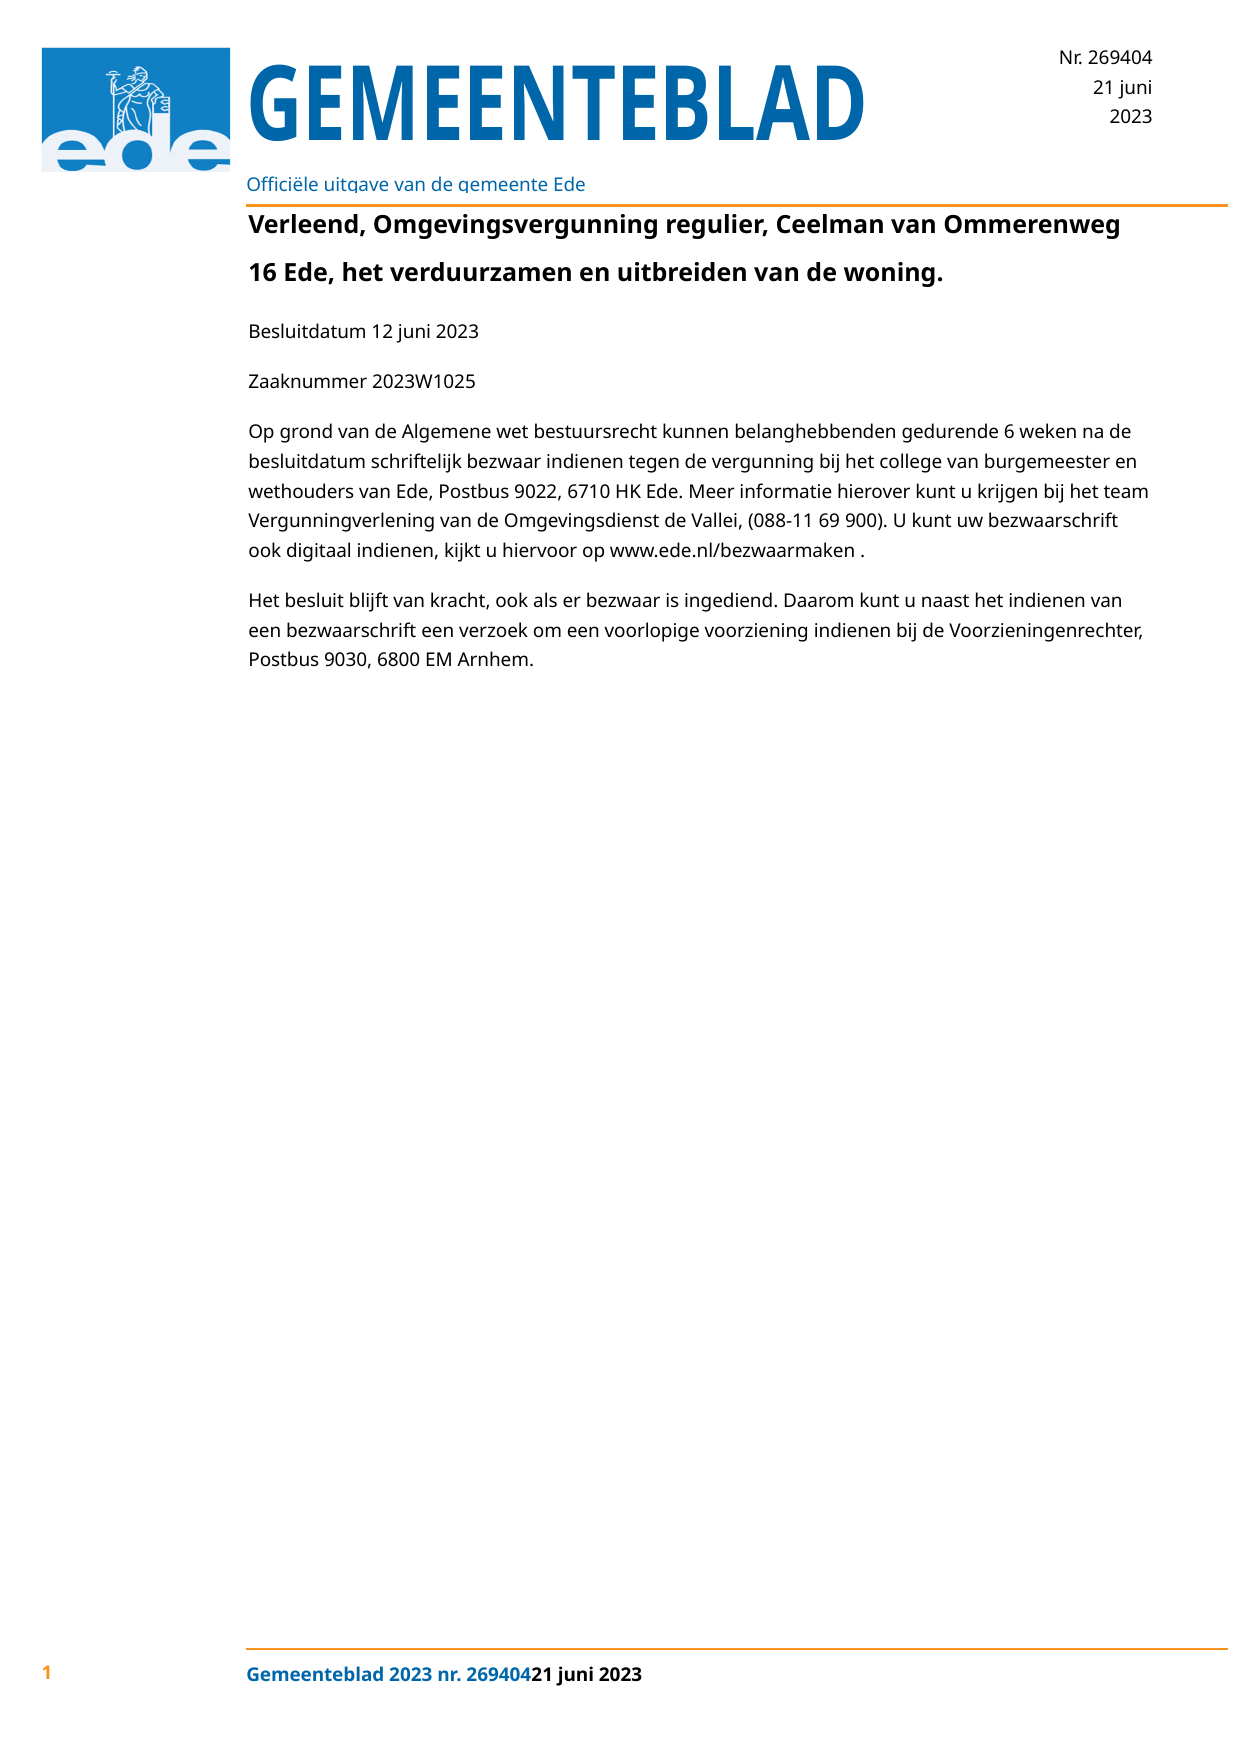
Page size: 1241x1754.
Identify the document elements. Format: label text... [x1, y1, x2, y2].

text Besluitdatum 12 juni 2023 [248, 318, 1152, 344]
text Het besluit blijft van kracht, ook als er bezwaar is ingediend. Daarom kunt u naast het indienen van een bezwaarschrift een verzoek om een voorlopige voorziening indienen bij de Voorzieningenrechter, Postbus 9030, 6800 EM Arnhem. [248, 587, 1152, 672]
text Zaaknummer 2023W1025 [248, 368, 1152, 394]
picture [41, 47, 231, 172]
text Op grond van de Algemene wet bestuursrecht kunnen belanghebbenden gedurende 6 weken na de besluitdatum schriftelijk bezwaar indienen tegen de vergunning bij het college van burgemeester en wethouders van Ede, Postbus 9022, 6710 HK Ede. Meer informatie hierover kunt u krijgen bij het team Vergunningverlening van de Omgevingsdienst de Vallei, (088-11 69 900). U kunt uw bezwaarschrift ook digitaal indienen, kijkt u hiervoor op www.ede.nl/bezwaarmaken . [248, 419, 1152, 563]
text Verleend, Omgevingsvergunning regulier, Ceelman van Ommerenweg 16 Ede, het verduurzamen en uitbreiden van de woning. [248, 207, 1152, 288]
